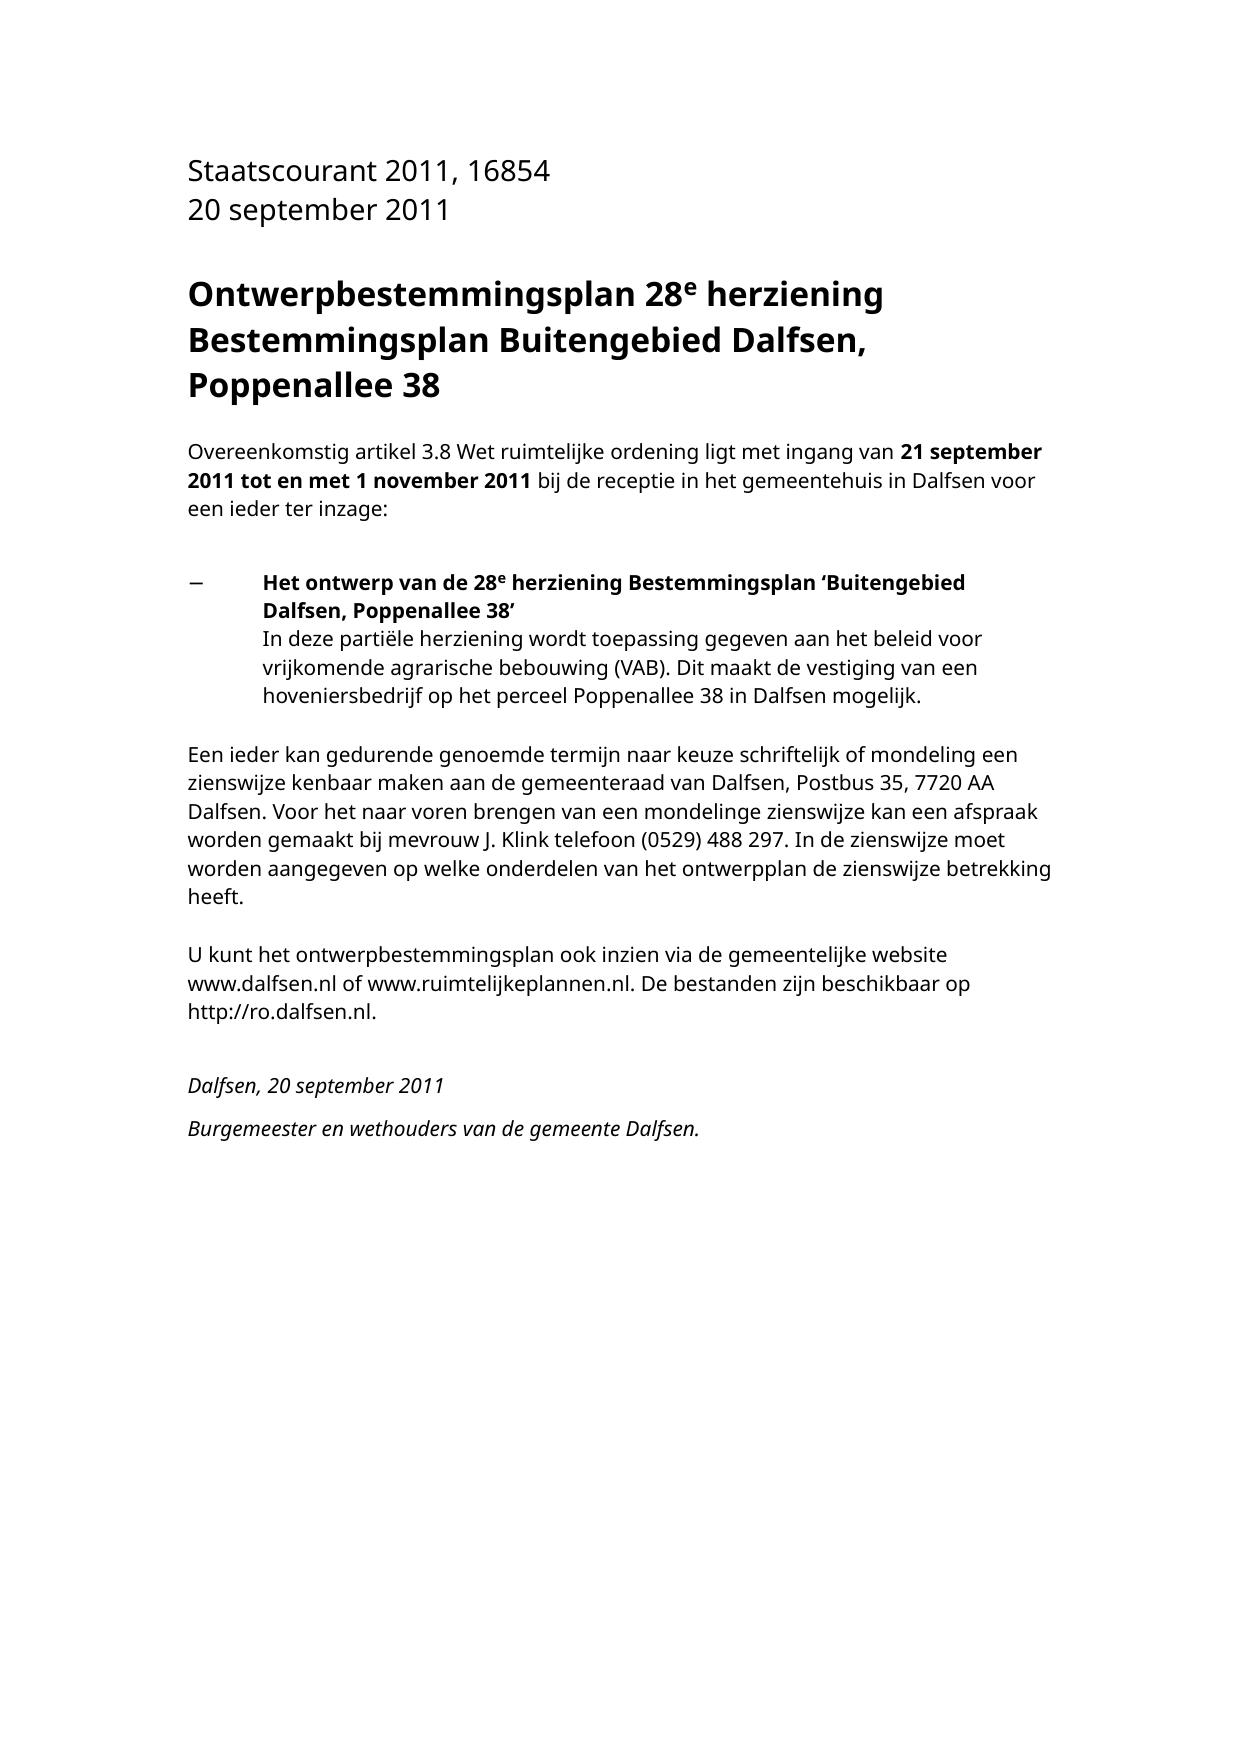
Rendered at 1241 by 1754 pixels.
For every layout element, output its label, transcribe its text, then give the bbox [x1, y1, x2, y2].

text Burgemeester en wethouders van de gemeente Dalfsen. [187, 1114, 1053, 1143]
text 20 september 2011 [187, 190, 1053, 229]
subtitle Ontwerpbestemmingsplan 28e herziening Bestemmingsplan Buitengebied Dalfsen, Poppenallee 38 [187, 271, 1053, 407]
text Overeenkomstig artikel 3.8 Wet ruimtelijke ordening ligt met ingang van 21 september 2011 tot en met 1 november 2011 bij de receptie in het gemeentehuis in Dalfsen voor een ieder ter inzage: [187, 437, 1053, 523]
text Dalfsen, 20 september 2011 [187, 1071, 1053, 1099]
text U kunt het ontwerpbestemmingsplan ook inzien via de gemeentelijke website www.dalfsen.nl of www.ruimtelijkeplannen.nl. De bestanden zijn beschikbaar op http://ro.dalfsen.nl. [187, 941, 1053, 1026]
list In deze partiële herziening wordt toepassing gegeven aan het beleid voor vrijkomende agrarische bebouwing (VAB). Dit maakt de vestiging van een hoveniersbedrijf op het perceel Poppenallee 38 in Dalfsen mogelijk. [187, 624, 1053, 710]
text Staatscourant 2011, 16854 [187, 150, 1053, 190]
text Een ieder kan gedurende genoemde termijn naar keuze schriftelijk of mondeling een zienswijze kenbaar maken aan de gemeenteraad van Dalfsen, Postbus 35, 7720 AA Dalfsen. Voor het naar voren brengen van een mondelinge zienswijze kan een afspraak worden gemaakt bij mevrouw J. Klink telefoon (0529) 488 297. In de zienswijze moet worden aangegeven op welke onderdelen van het ontwerpplan de zienswijze betrekking heeft. [187, 740, 1053, 911]
list Het ontwerp van de 28e herziening Bestemmingsplan ‘Buitengebied Dalfsen, Poppenallee 38’ [187, 568, 1053, 624]
